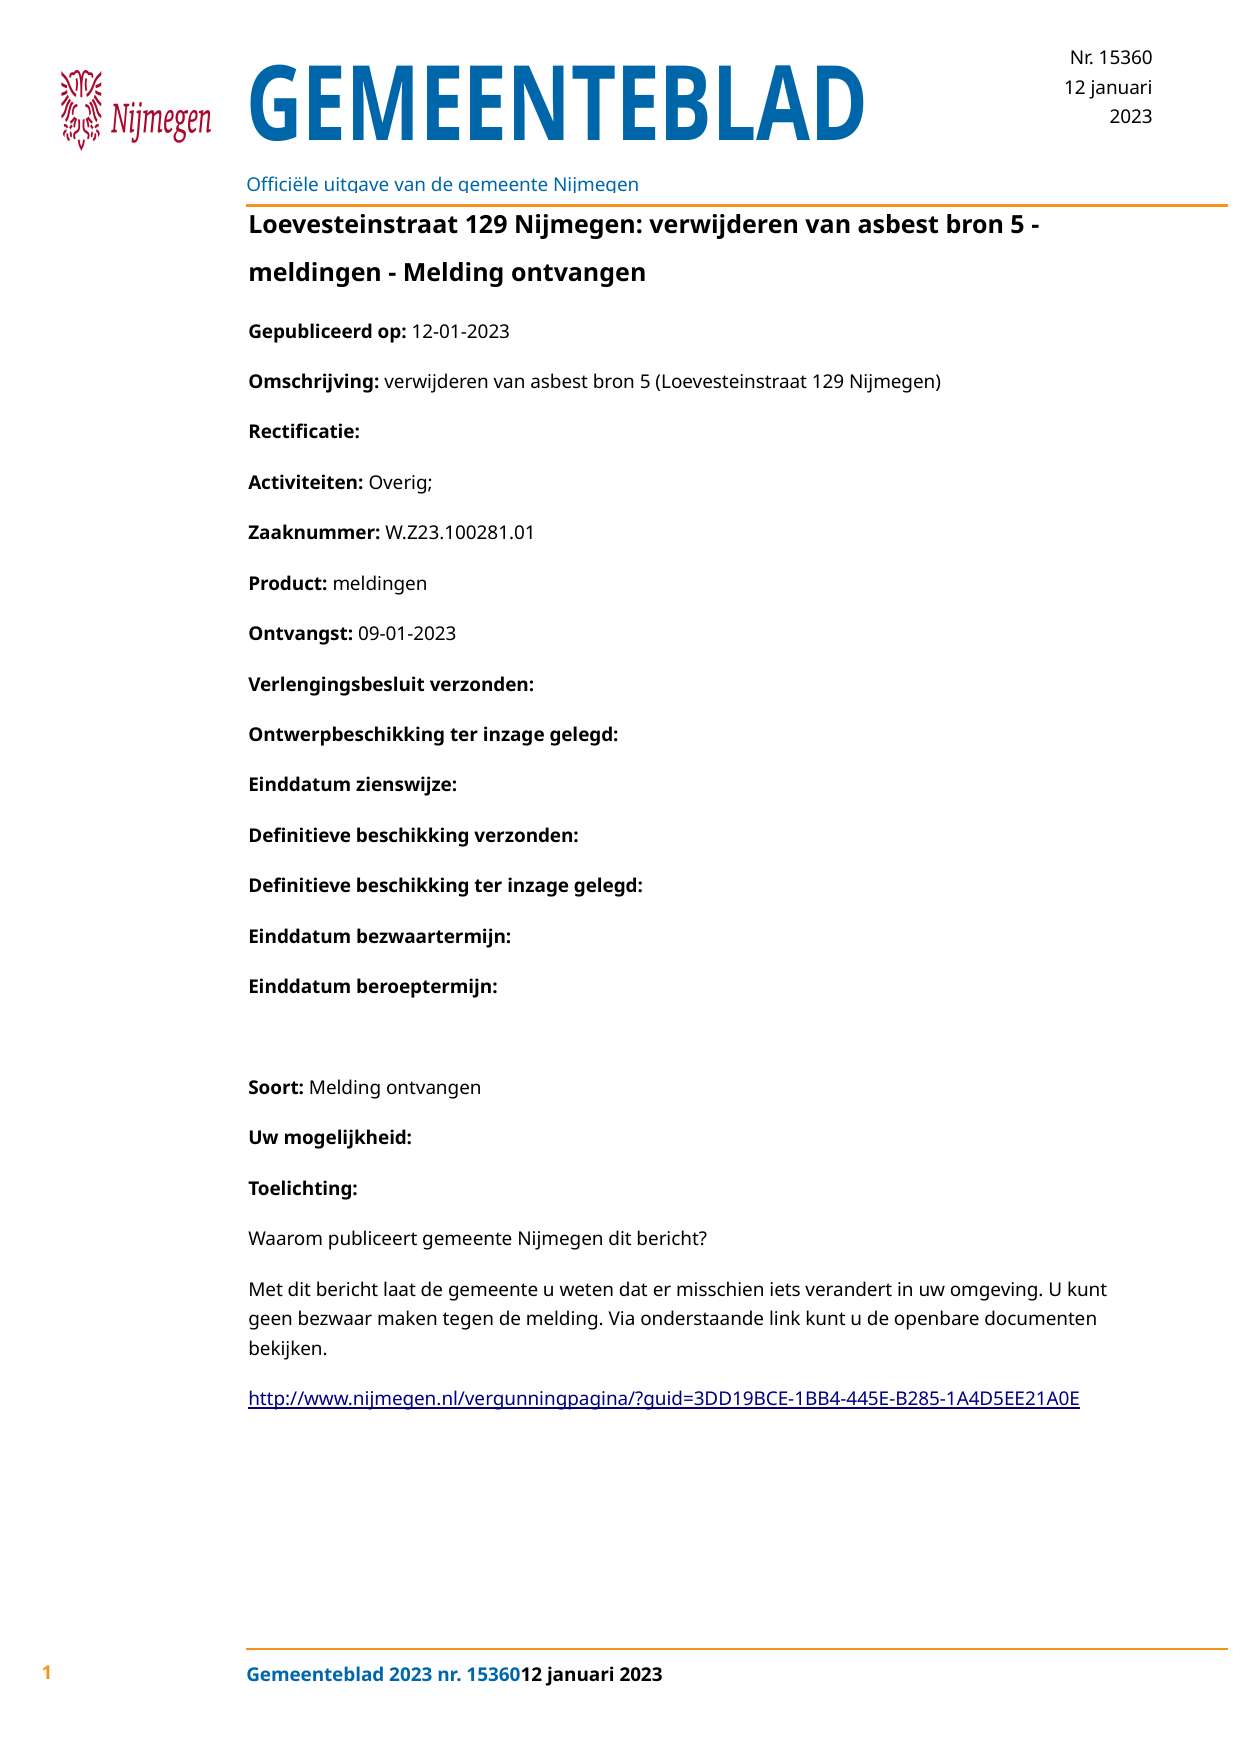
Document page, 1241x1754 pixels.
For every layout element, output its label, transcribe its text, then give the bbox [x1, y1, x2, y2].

text http://www.nijmegen.nl/vergunningpagina/?guid=3DD19BCE-1BB4-445E-B285-1A4D5EE21A0E [248, 1385, 1152, 1411]
text Uw mogelijkheid: [248, 1124, 1152, 1150]
text Einddatum zienswijze: [248, 772, 1152, 797]
text Verlengingsbesluit verzonden: [248, 671, 1152, 697]
text Omschrijving: verwijderen van asbest bron 5 (Loevesteinstraat 129 Nijmegen) [248, 368, 1152, 394]
text Activiteiten: Overig; [248, 469, 1152, 495]
text Met dit bericht laat de gemeente u weten dat er misschien iets verandert in uw omgeving. U kunt geen bezwaar maken tegen de melding. Via onderstaande link kunt u de openbare documenten bekijken. [248, 1276, 1152, 1361]
text Toelichting: [248, 1175, 1152, 1201]
text Definitieve beschikking ter inzage gelegd: [248, 872, 1152, 898]
text Waarom publiceert gemeente Nijmegen dit bericht? [248, 1225, 1152, 1251]
picture [41, 47, 231, 172]
text Gepubliceerd op: 12-01-2023 [248, 318, 1152, 344]
text Soort: Melding ontvangen [248, 1074, 1152, 1100]
text Ontvangst: 09-01-2023 [248, 620, 1152, 646]
text Einddatum beroeptermijn: [248, 973, 1152, 999]
text Einddatum bezwaartermijn: [248, 923, 1152, 949]
text Product: meldingen [248, 570, 1152, 596]
text Loevesteinstraat 129 Nijmegen: verwijderen van asbest bron 5 - meldingen - Melding ontvangen [248, 207, 1152, 288]
text Zaaknummer: W.Z23.100281.01 [248, 519, 1152, 545]
text Ontwerpbeschikking ter inzage gelegd: [248, 721, 1152, 747]
text Rectificatie: [248, 419, 1152, 444]
text Definitieve beschikking verzonden: [248, 822, 1152, 848]
